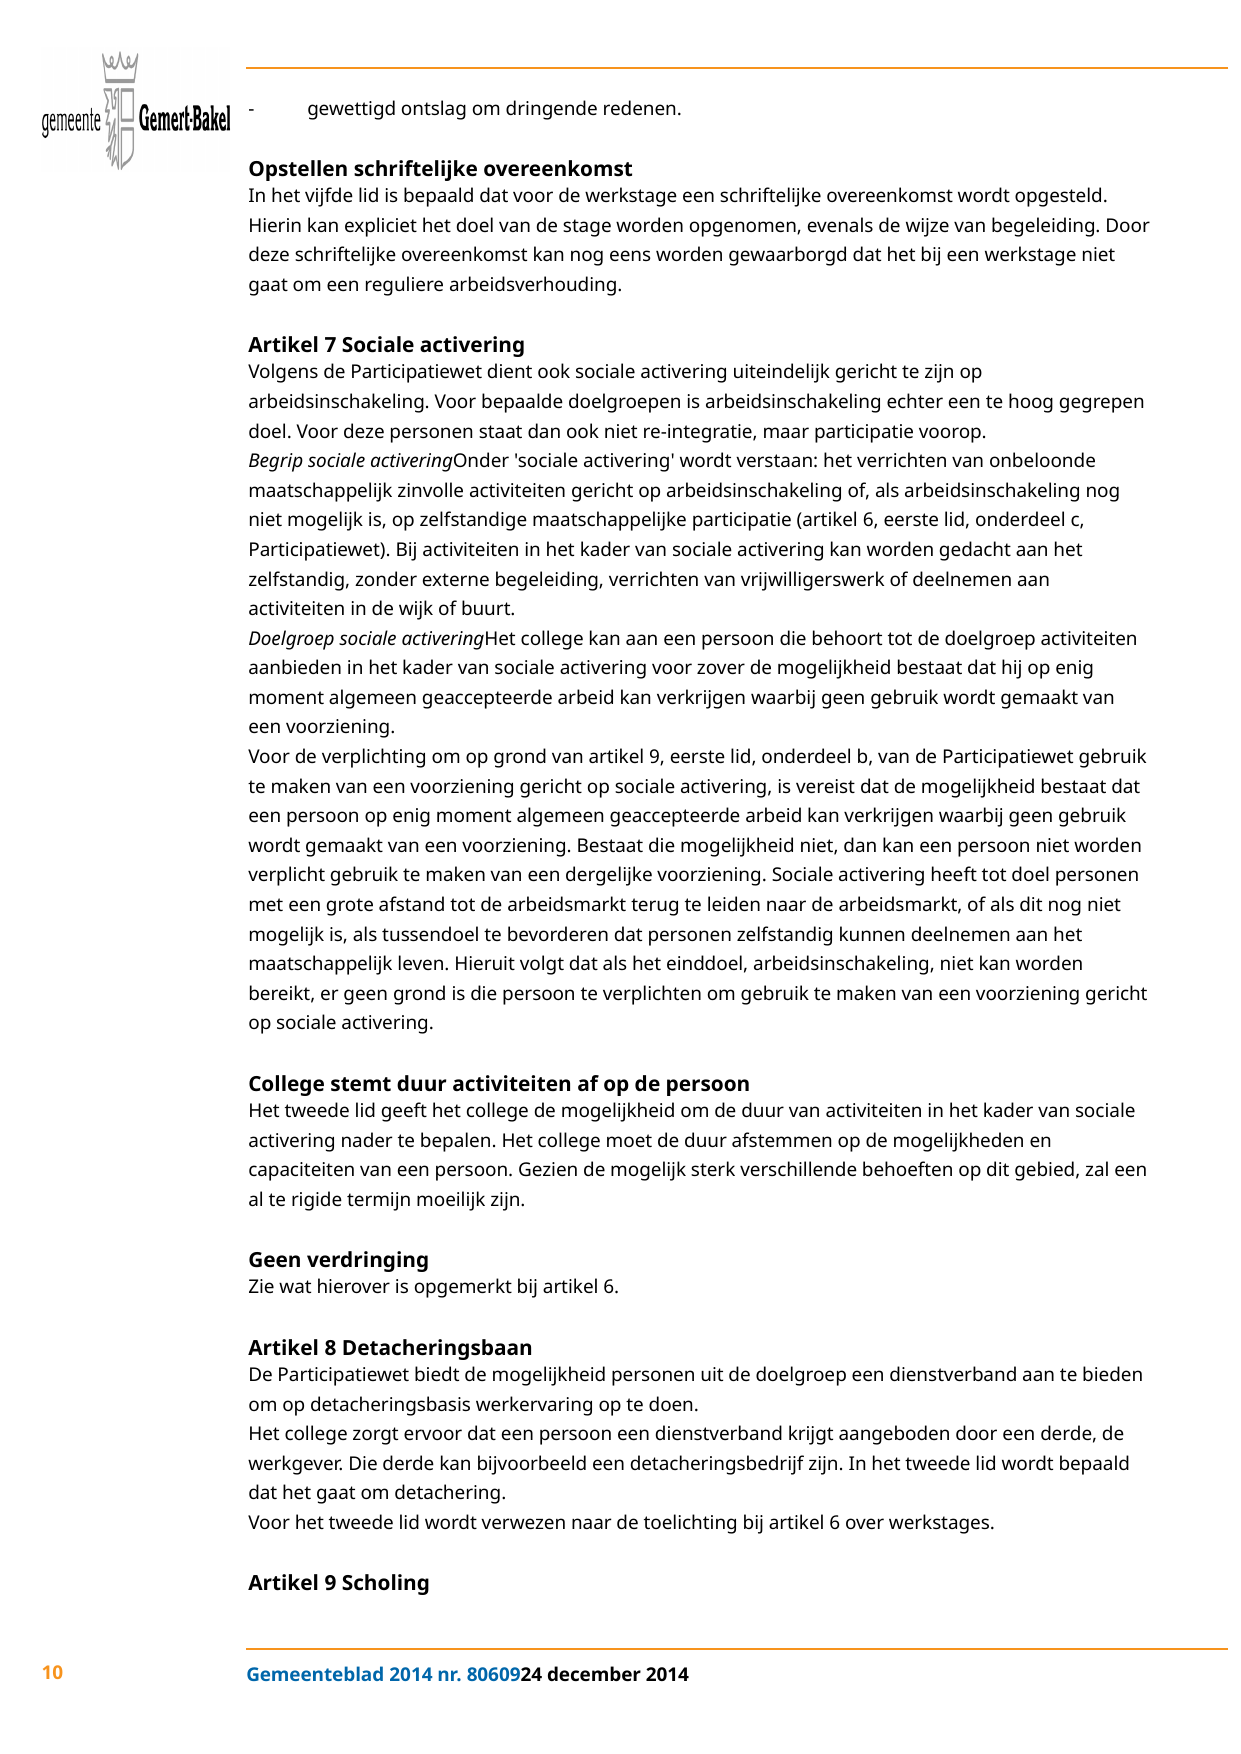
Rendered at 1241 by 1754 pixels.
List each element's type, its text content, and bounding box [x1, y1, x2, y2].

text College stemt duur activiteiten af op de persoon [248, 1069, 1152, 1097]
text Voor de verplichting om op grond van artikel 9, eerste lid, onderdeel b, van de Participatiewet gebruik te maken van een voorziening gericht op sociale activering, is vereist dat de mogelijkheid bestaat dat een persoon op enig moment algemeen geaccepteerde arbeid kan verkrijgen waarbij geen gebruik wordt gemaakt van een voorziening. Bestaat die mogelijkheid niet, dan kan een persoon niet worden verplicht gebruik te maken van een dergelijke voorziening. Sociale activering heeft tot doel personen met een grote afstand tot de arbeidsmarkt terug te leiden naar de arbeidsmarkt, of als dit nog niet mogelijk is, als tussendoel te bevorderen dat personen zelfstandig kunnen deelnemen aan het maatschappelijk leven. Hieruit volgt dat als het einddoel, arbeidsinschakeling, niet kan worden bereikt, er geen grond is die persoon te verplichten om gebruik te maken van een voorziening gericht op sociale activering. [248, 743, 1152, 1035]
picture [41, 47, 231, 172]
text De Participatiewet biedt de mogelijkheid personen uit de doelgroep een dienstverband aan te bieden om op detacheringsbasis werkervaring op te doen. [248, 1361, 1152, 1416]
text Het college zorgt ervoor dat een persoon een dienstverband krijgt aangeboden door een derde, de werkgever. Die derde kan bijvoorbeeld een detacheringsbedrijf zijn. In het tweede lid wordt bepaald dat het gaat om detachering. [248, 1420, 1152, 1505]
text In het vijfde lid is bepaald dat voor de werkstage een schriftelijke overeenkomst wordt opgesteld. Hierin kan expliciet het doel van de stage worden opgenomen, evenals de wijze van begeleiding. Door deze schriftelijke overeenkomst kan nog eens worden gewaarborgd dat het bij een werkstage niet gaat om een reguliere arbeidsverhouding. [248, 182, 1152, 297]
list gewettigd ontslag om dringende redenen. [248, 95, 1152, 121]
text Opstellen schriftelijke overeenkomst [248, 154, 1152, 182]
text Zie wat hierover is opgemerkt bij artikel 6. [248, 1273, 1152, 1299]
text Geen verdringing [248, 1245, 1152, 1273]
text Begrip sociale activeringOnder 'sociale activering' wordt verstaan: het verrichten van onbeloonde maatschappelijk zinvolle activiteiten gericht op arbeidsinschakeling of, als arbeidsinschakeling nog niet mogelijk is, op zelfstandige maatschappelijke participatie (artikel 6, eerste lid, onderdeel c, Participatiewet). Bij activiteiten in het kader van sociale activering kan worden gedacht aan het zelfstandig, zonder externe begeleiding, verrichten van vrijwilligerswerk of deelnemen aan activiteiten in de wijk of buurt. [248, 447, 1152, 621]
text Volgens de Participatiewet dient ook sociale activering uiteindelijk gericht te zijn op arbeidsinschakeling. Voor bepaalde doelgroepen is arbeidsinschakeling echter een te hoog gegrepen doel. Voor deze personen staat dan ook niet re-integratie, maar participatie voorop. [248, 359, 1152, 444]
text Doelgroep sociale activeringHet college kan aan een persoon die behoort tot de doelgroep activiteiten aanbieden in het kader van sociale activering voor zover de mogelijkheid bestaat dat hij op enig moment algemeen geaccepteerde arbeid kan verkrijgen waarbij geen gebruik wordt gemaakt van een voorziening. [248, 625, 1152, 739]
text Artikel 7 Sociale activering [248, 330, 1152, 359]
text Voor het tweede lid wordt verwezen naar de toelichting bij artikel 6 over werkstages. [248, 1509, 1152, 1535]
text Artikel 9 Scholing [248, 1568, 1152, 1597]
text Het tweede lid geeft het college de mogelijkheid om de duur van activiteiten in het kader van sociale activering nader te bepalen. Het college moet de duur afstemmen op de mogelijkheden en capaciteiten van een persoon. Gezien de mogelijk sterk verschillende behoeften op dit gebied, zal een al te rigide termijn moeilijk zijn. [248, 1097, 1152, 1212]
text Artikel 8 Detacheringsbaan [248, 1333, 1152, 1361]
